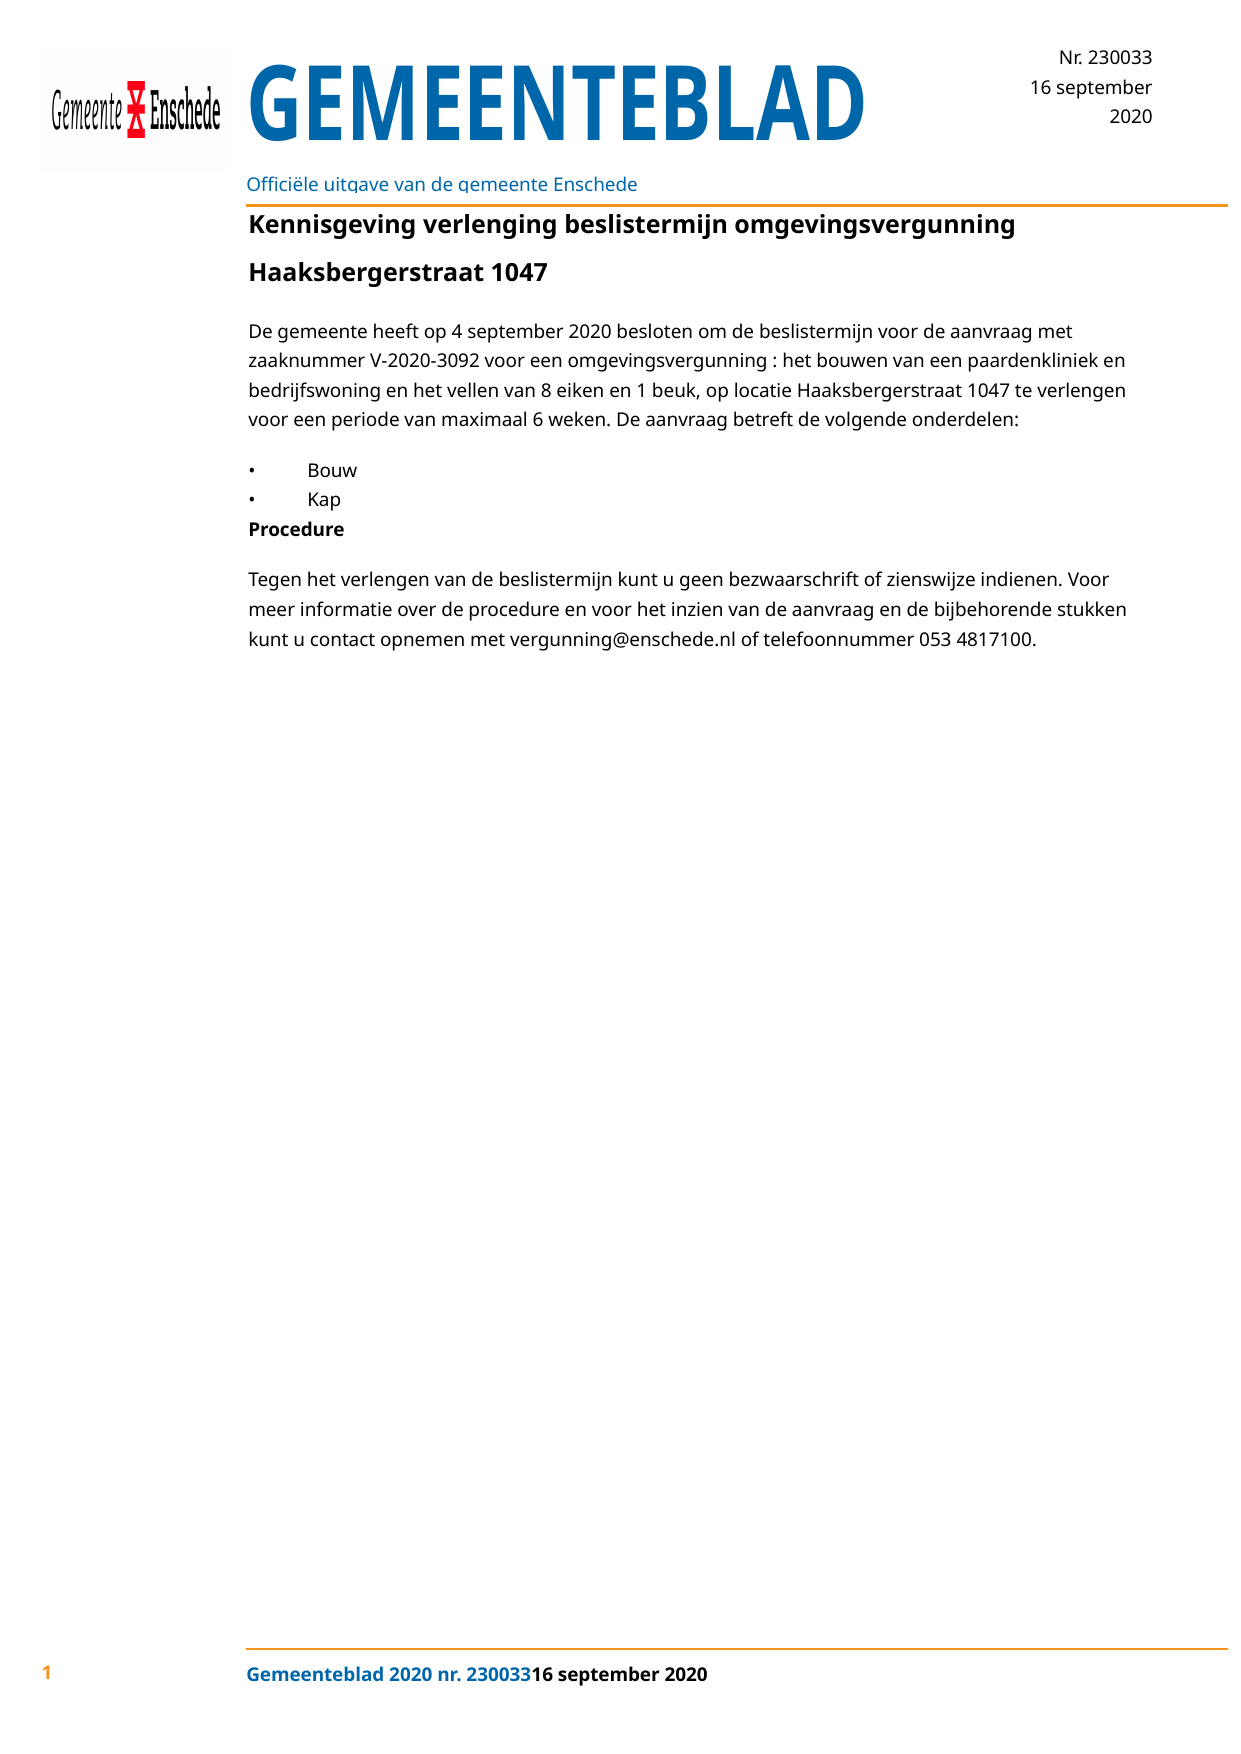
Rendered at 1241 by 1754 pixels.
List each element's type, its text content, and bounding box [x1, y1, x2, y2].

text Procedure [248, 516, 1152, 542]
list Kap [248, 487, 1152, 512]
text Tegen het verlengen van de beslistermijn kunt u geen bezwaarschrift of zienswijze indienen. Voor meer informatie over de procedure en voor het inzien van de aanvraag en de bijbehorende stukken kunt u contact opnemen met vergunning@enschede.nl of telefoonnummer 053 4817100. [248, 567, 1152, 652]
picture [41, 47, 231, 172]
list Bouw [248, 457, 1152, 483]
text De gemeente heeft op 4 september 2020 besloten om de beslistermijn voor de aanvraag met zaaknummer V-2020-3092 voor een omgevingsvergunning : het bouwen van een paardenkliniek en bedrijfswoning en het vellen van 8 eiken en 1 beuk, op locatie Haaksbergerstraat 1047 te verlengen voor een periode van maximaal 6 weken. De aanvraag betreft de volgende onderdelen: [248, 318, 1152, 432]
text Kennisgeving verlenging beslistermijn omgevingsvergunning Haaksbergerstraat 1047 [248, 207, 1152, 288]
